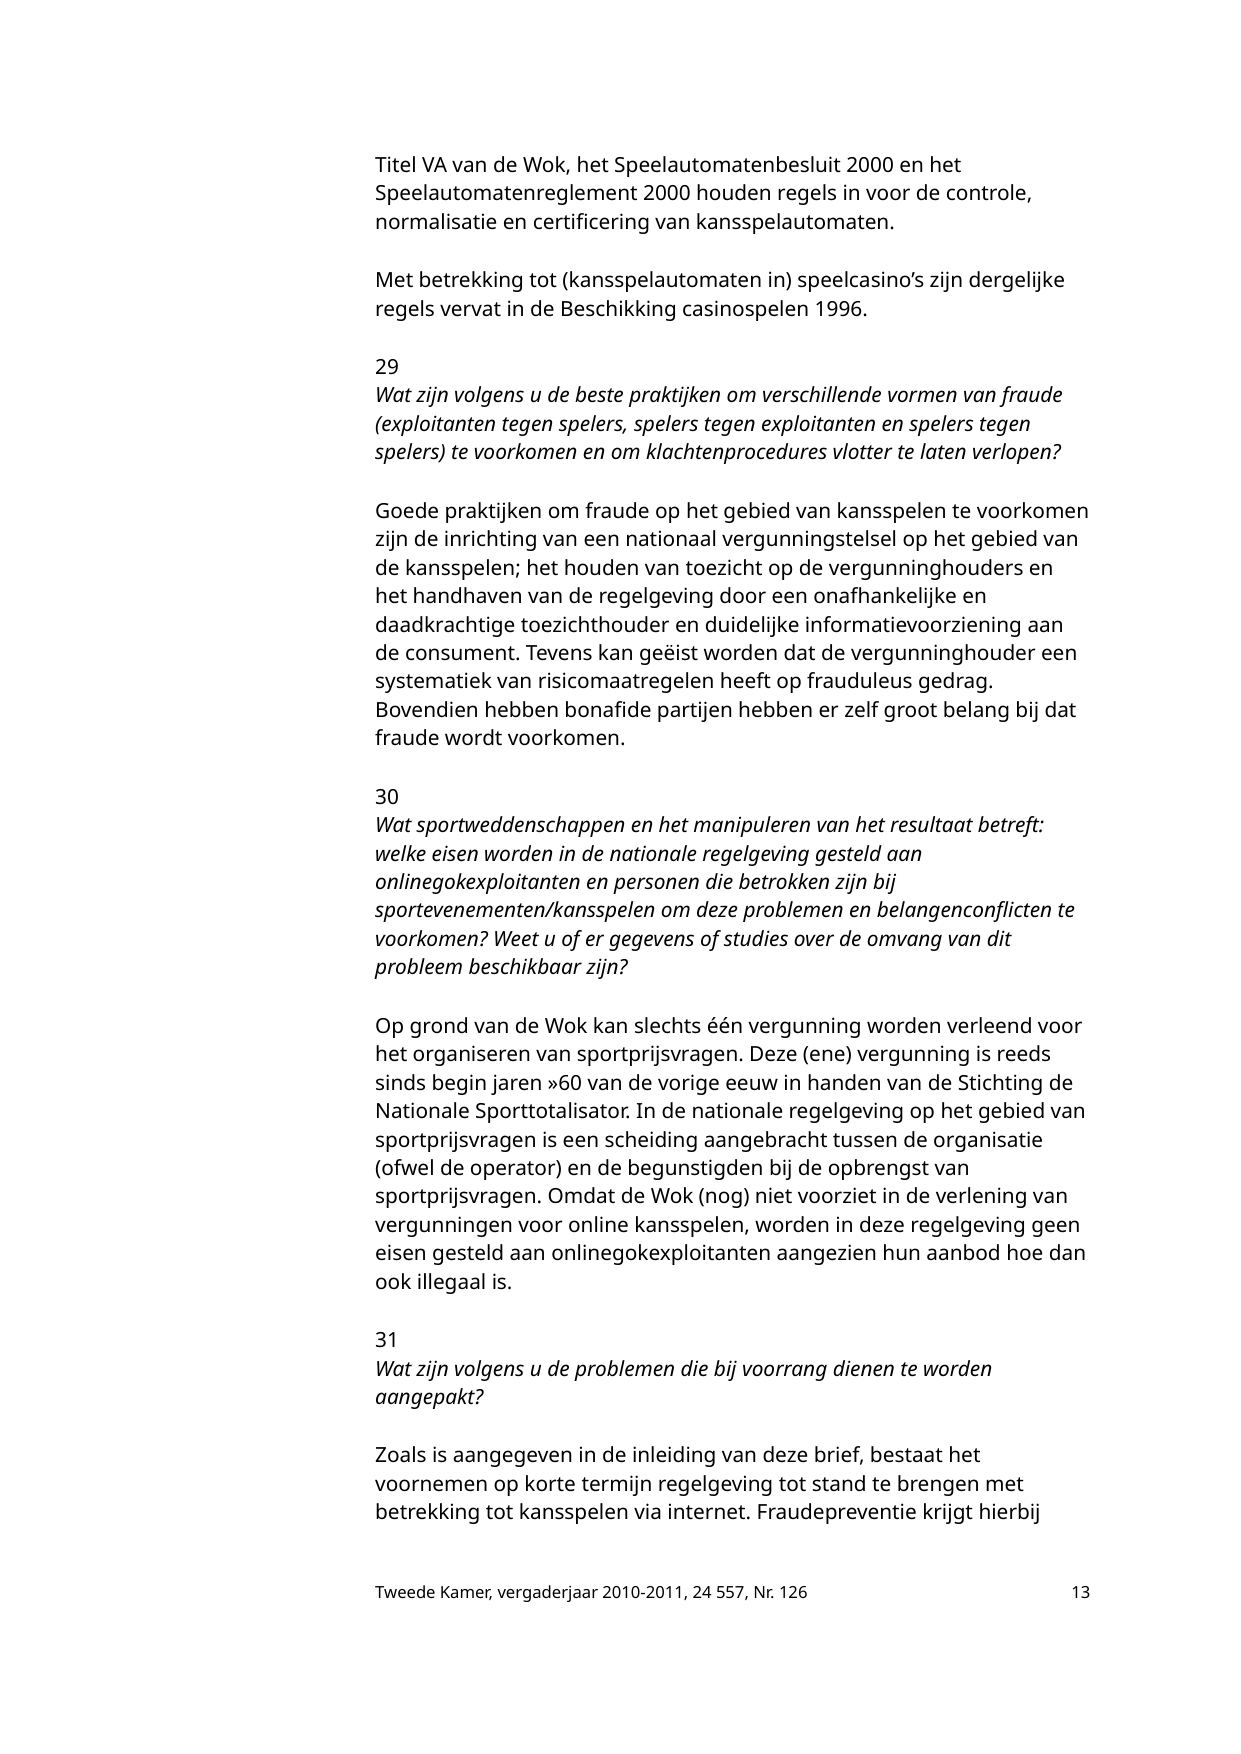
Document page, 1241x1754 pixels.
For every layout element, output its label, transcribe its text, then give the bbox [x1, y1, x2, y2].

text Wat zijn volgens u de problemen die bij voorrang dienen te worden aangepakt? [375, 1354, 1090, 1411]
text Titel VA van de Wok, het Speelautomatenbesluit 2000 en het Speelautomatenreglement 2000 houden regels in voor de controle, normalisatie en certificering van kansspelautomaten. [375, 150, 1090, 235]
text Goede praktijken om fraude op het gebied van kansspelen te voorkomen zijn de inrichting van een nationaal vergunningstelsel op het gebied van de kansspelen; het houden van toezicht op de vergunninghouders en het handhaven van de regelgeving door een onafhankelijke en daadkrachtige toezichthouder en duidelijke informatievoorziening aan de consument. Tevens kan geëist worden dat de vergunninghouder een systematiek van risicomaatregelen heeft op frauduleus gedrag. Bovendien hebben bonafide partijen hebben er zelf groot belang bij dat fraude wordt voorkomen. [375, 496, 1090, 752]
text Zoals is aangegeven in de inleiding van deze brief, bestaat het voornemen op korte termijn regelgeving tot stand te brengen met betrekking tot kansspelen via internet. Fraudepreventie krijgt hierbij [375, 1441, 1090, 1526]
text Wat sportweddenschappen en het manipuleren van het resultaat betreft: welke eisen worden in de nationale regelgeving gesteld aan onlinegokexploitanten en personen die betrokken zijn bij sportevenementen/kansspelen om deze problemen en belangenconflicten te voorkomen? Weet u of er gegevens of studies over de omvang van dit probleem beschikbaar zijn? [375, 810, 1090, 981]
text Wat zijn volgens u de beste praktijken om verschillende vormen van fraude (exploitanten tegen spelers, spelers tegen exploitanten en spelers tegen spelers) te voorkomen en om klachtenprocedures vlotter te laten verlopen? [375, 381, 1090, 466]
text 31 [375, 1325, 1090, 1354]
text Op grond van de Wok kan slechts één vergunning worden verleend voor het organiseren van sportprijsvragen. Deze (ene) vergunning is reeds sinds begin jaren »60 van de vorige eeuw in handen van de Stichting de Nationale Sporttotalisator. In de nationale regelgeving op het gebied van sportprijsvragen is een scheiding aangebracht tussen de organisatie (ofwel de operator) en de begunstigden bij de opbrengst van sportprijsvragen. Omdat de Wok (nog) niet voorziet in de verlening van vergunningen voor online kansspelen, worden in deze regelgeving geen eisen gesteld aan onlinegokexploitanten aangezien hun aanbod hoe dan ook illegaal is. [375, 1011, 1090, 1295]
text 30 [375, 782, 1090, 810]
text 29 [375, 352, 1090, 381]
text Met betrekking tot (kansspelautomaten in) speelcasino’s zijn dergelijke regels vervat in de Beschikking casinospelen 1996. [375, 265, 1090, 322]
